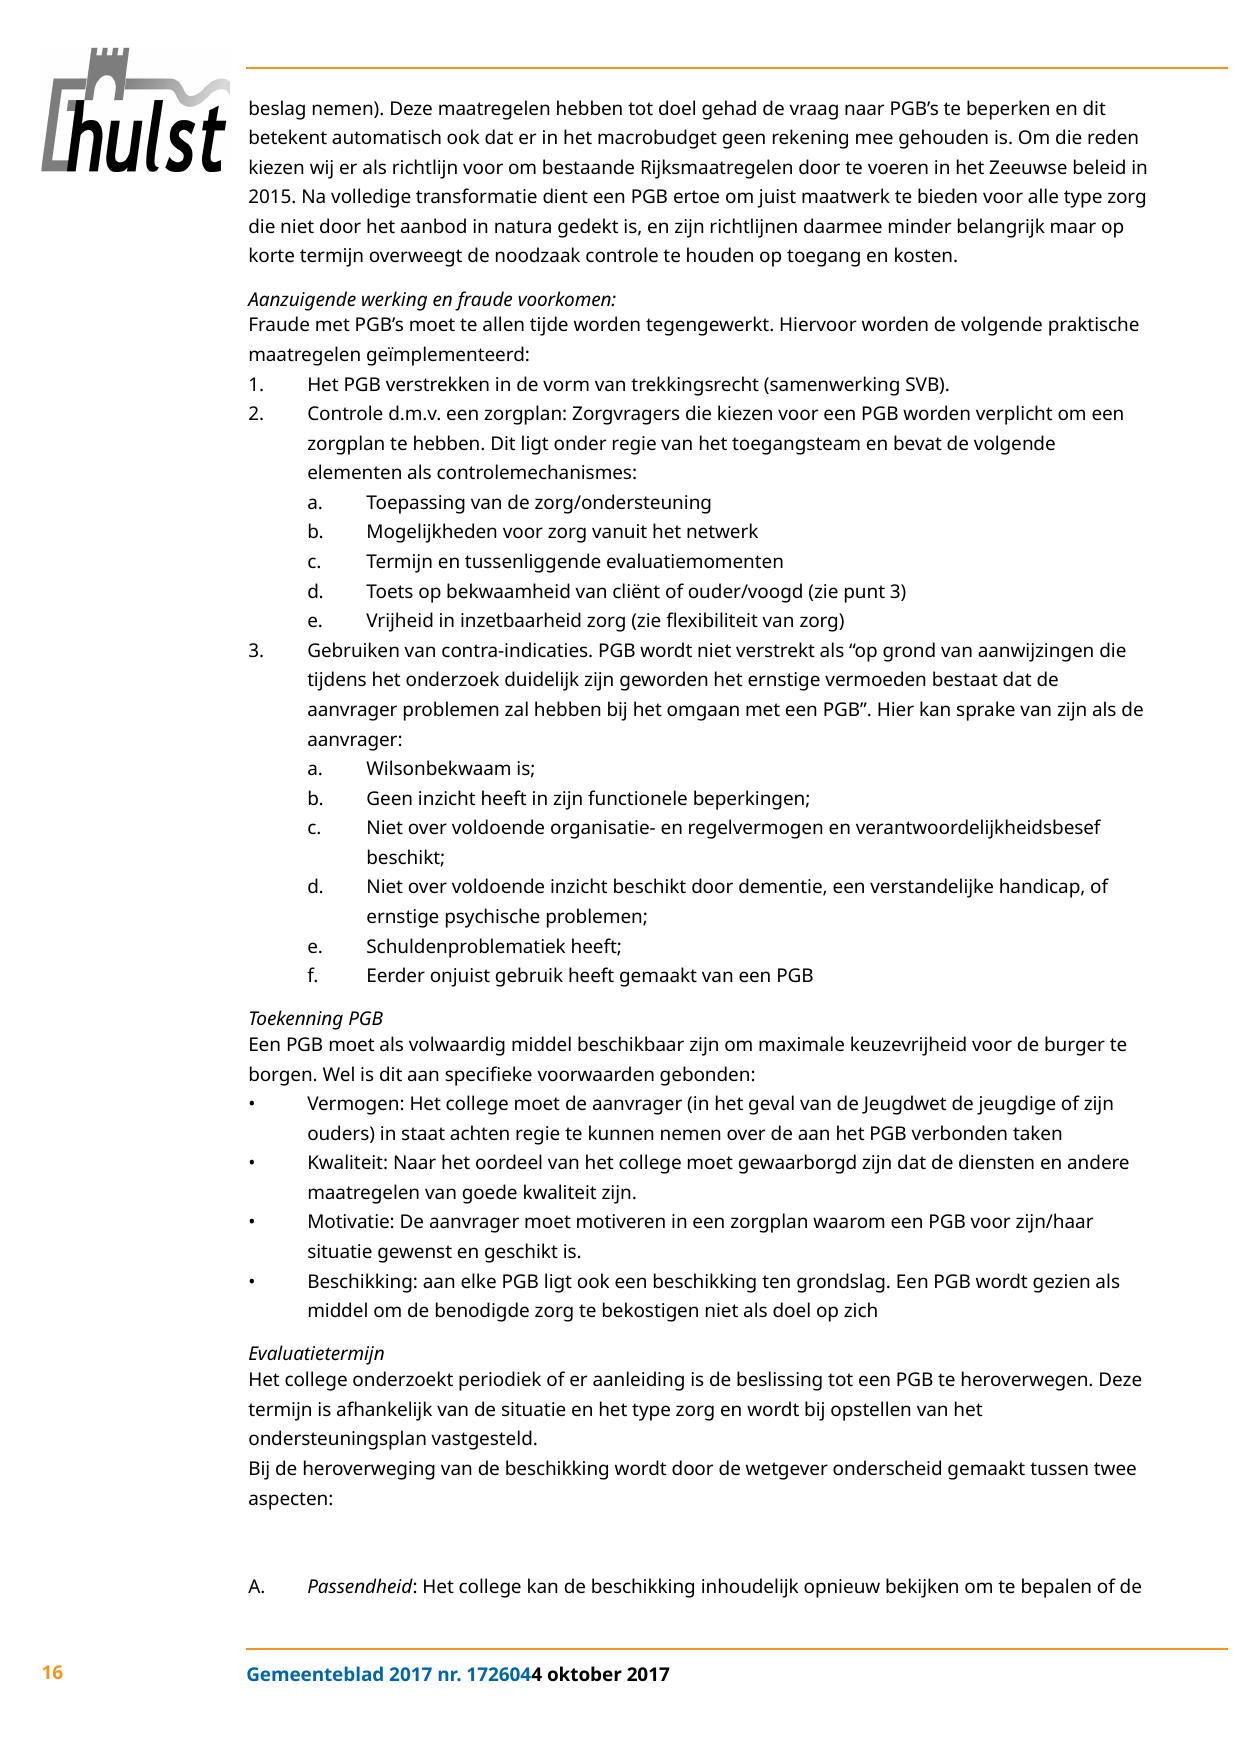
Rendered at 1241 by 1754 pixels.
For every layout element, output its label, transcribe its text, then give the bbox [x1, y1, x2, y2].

picture [41, 47, 231, 172]
list Geen inzicht heeft in zijn functionele beperkingen; [307, 785, 1152, 811]
list Beschikking: aan elke PGB ligt ook een beschikking ten grondslag. Een PGB wordt gezien als middel om de benodigde zorg te bekostigen niet als doel op zich [248, 1268, 1152, 1323]
text beslag nemen). Deze maatregelen hebben tot doel gehad de vraag naar PGB’s te beperken en dit betekent automatisch ook dat er in het macrobudget geen rekening mee gehouden is. Om die reden kiezen wij er als richtlijn voor om bestaande Rijksmaatregelen door te voeren in het Zeeuwse beleid in 2015. Na volledige transformatie dient een PGB ertoe om juist maatwerk te bieden voor alle type zorg die niet door het aanbod in natura gedekt is, en zijn richtlijnen daarmee minder belangrijk maar op korte termijn overweegt de noodzaak controle te houden op toegang en kosten. [248, 95, 1152, 268]
list Niet over voldoende inzicht beschikt door dementie, een verstandelijke handicap, of ernstige psychische problemen; [307, 874, 1152, 929]
list Eerder onjuist gebruik heeft gemaakt van een PGB [307, 962, 1152, 988]
list Kwaliteit: Naar het oordeel van het college moet gewaarborgd zijn dat de diensten en andere maatregelen van goede kwaliteit zijn. [248, 1149, 1152, 1205]
text Bij de heroverweging van de beschikking wordt door de wetgever onderscheid gemaakt tussen twee aspecten: [248, 1455, 1152, 1510]
list Vrijheid in inzetbaarheid zorg (zie flexibiliteit van zorg) [307, 607, 1152, 633]
list Gebruiken van contra-indicaties. PGB wordt niet verstrekt als “op grond van aanwijzingen die tijdens het onderzoek duidelijk zijn geworden het ernstige vermoeden bestaat dat de aanvrager problemen zal hebben bij het omgaan met een PGB”. Hier kan sprake van zijn als de aanvrager: [248, 637, 1152, 751]
list Termijn en tussenliggende evaluatiemomenten [307, 548, 1152, 574]
text Evaluatietermijn [248, 1341, 1152, 1366]
list Mogelijkheden voor zorg vanuit het netwerk [307, 519, 1152, 544]
list Niet over voldoende organisatie- en regelvermogen en verantwoordelijkheidsbesef beschikt; [307, 814, 1152, 870]
text Aanzuigende werking en fraude voorkomen: [248, 286, 1152, 312]
list Passendheid: Het college kan de beschikking inhoudelijk opnieuw bekijken om te bepalen of de [248, 1573, 1152, 1599]
list Controle d.m.v. een zorgplan: Zorgvragers die kiezen voor een PGB worden verplicht om een zorgplan te hebben. Dit ligt onder regie van het toegangsteam en bevat de volgende elementen als controlemechanismes: [248, 400, 1152, 485]
list Wilsonbekwaam is; [307, 755, 1152, 781]
list Vermogen: Het college moet de aanvrager (in het geval van de Jeugdwet de jeugdige of zijn ouders) in staat achten regie te kunnen nemen over de aan het PGB verbonden taken [248, 1090, 1152, 1146]
list Toets op bekwaamheid van cliënt of ouder/voogd (zie punt 3) [307, 578, 1152, 603]
list Het PGB verstrekken in de vorm van trekkingsrecht (samenwerking SVB). [248, 371, 1152, 396]
list Schuldenproblematiek heeft; [307, 933, 1152, 958]
text Toekenning PGB [248, 1006, 1152, 1031]
text Fraude met PGB’s moet te allen tijde worden tegengewerkt. Hiervoor worden de volgende praktische maatregelen geïmplementeerd: [248, 312, 1152, 367]
list Toepassing van de zorg/ondersteuning [307, 489, 1152, 515]
text Een PGB moet als volwaardig middel beschikbaar zijn om maximale keuzevrijheid voor de burger te borgen. Wel is dit aan specifieke voorwaarden gebonden: [248, 1031, 1152, 1087]
text Het college onderzoekt periodiek of er aanleiding is de beslissing tot een PGB te heroverwegen. Deze termijn is afhankelijk van de situatie en het type zorg en wordt bij opstellen van het ondersteuningsplan vastgesteld. [248, 1366, 1152, 1451]
list Motivatie: De aanvrager moet motiveren in een zorgplan waarom een PGB voor zijn/haar situatie gewenst en geschikt is. [248, 1209, 1152, 1264]
